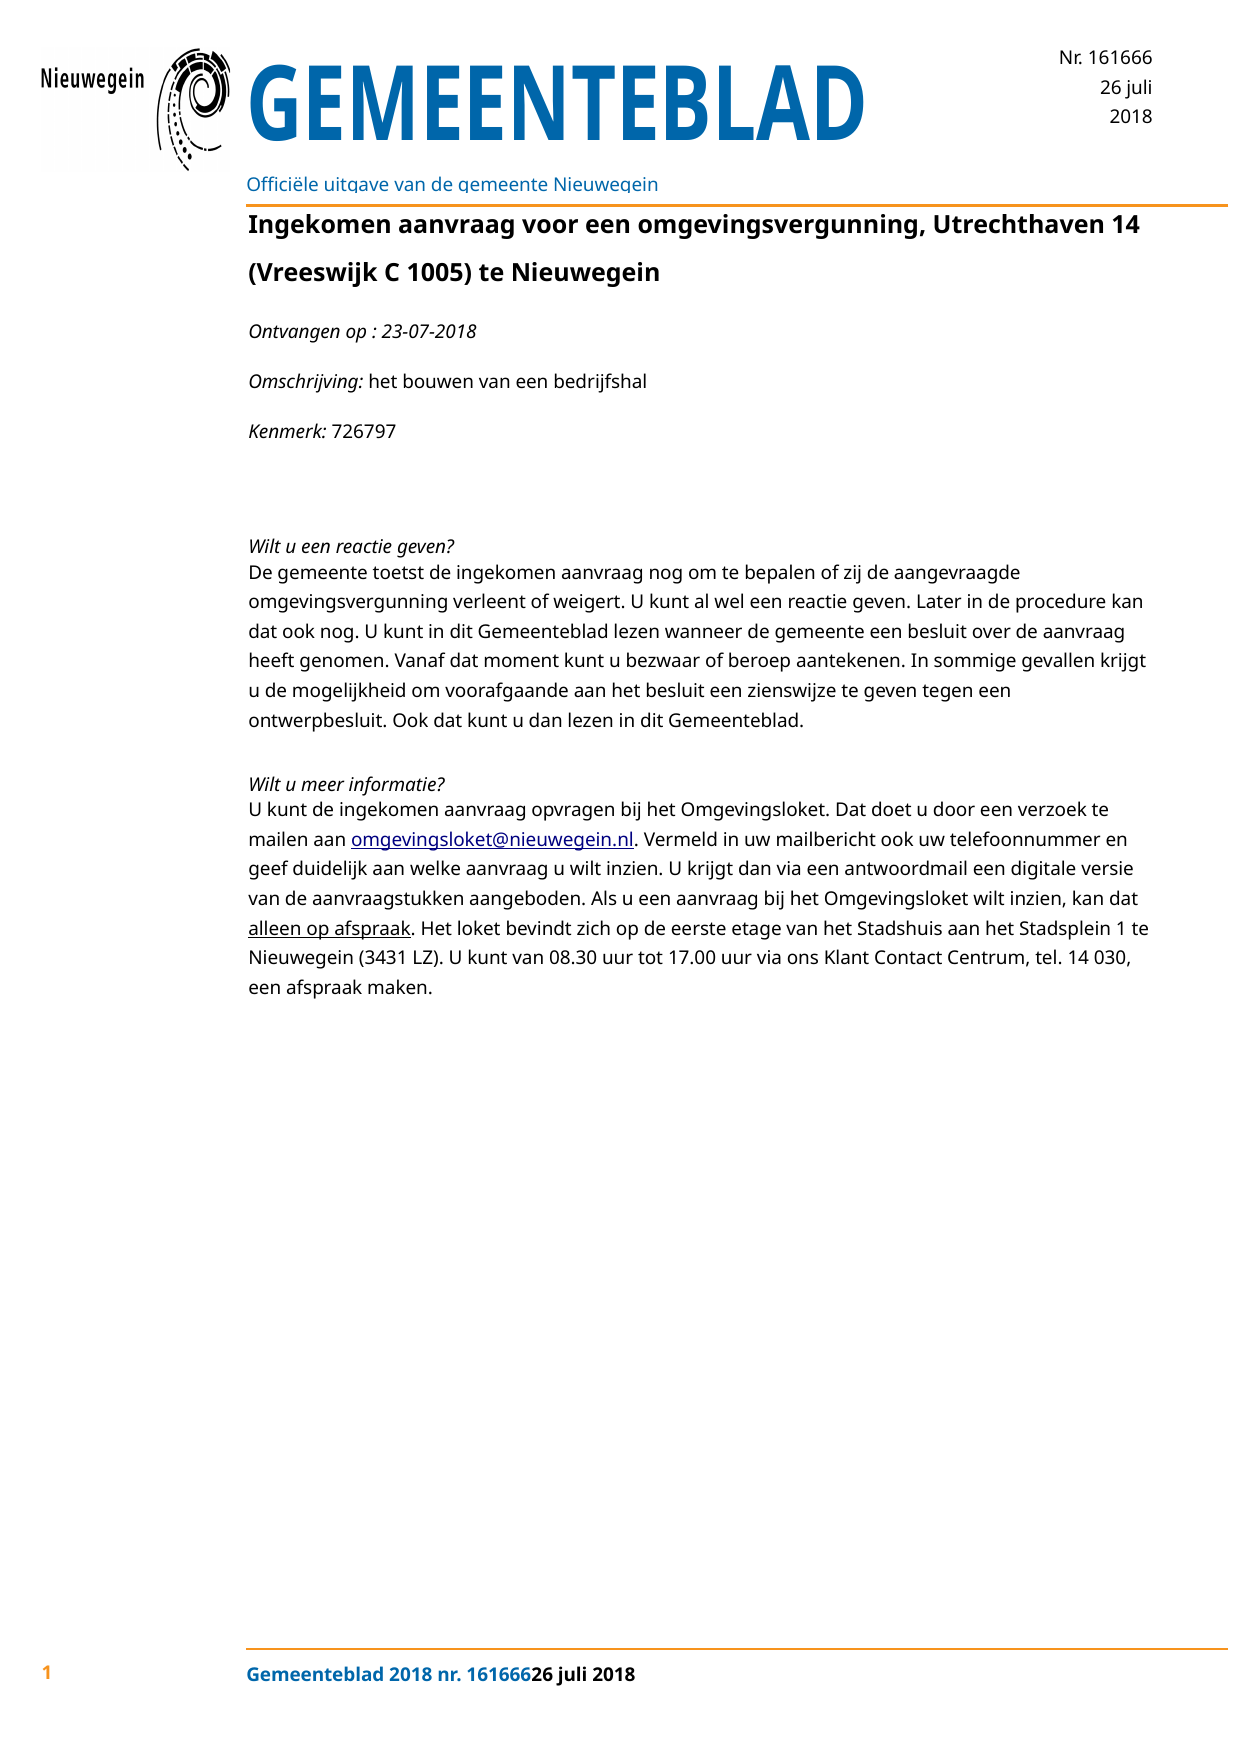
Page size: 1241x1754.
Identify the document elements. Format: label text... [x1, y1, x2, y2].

text U kunt de ingekomen aanvraag opvragen bij het Omgevingsloket. Dat doet u door een verzoek te mailen aan omgevingsloket@nieuwegein.nl. Vermeld in uw mailbericht ook uw telefoonnummer en geef duidelijk aan welke aanvraag u wilt inzien. U krijgt dan via een antwoordmail een digitale versie van de aanvraagstukken aangeboden. Als u een aanvraag bij het Omgevingsloket wilt inzien, kan dat alleen op afspraak. Het loket bevindt zich op de eerste etage van het Stadshuis aan het Stadsplein 1 te Nieuwegein (3431 LZ). U kunt van 08.30 uur tot 17.00 uur via ons Klant Contact Centrum, tel. 14 030, een afspraak maken. [248, 796, 1152, 1000]
text Wilt u een reactie geven? [248, 533, 1152, 559]
text Omschrijving: het bouwen van een bedrijfshal [248, 368, 1152, 394]
text Ingekomen aanvraag voor een omgevingsvergunning, Utrechthaven 14 (Vreeswijk C 1005) te Nieuwegein [248, 207, 1152, 288]
picture [41, 47, 231, 172]
text Kenmerk: 726797 [248, 419, 1152, 444]
text De gemeente toetst de ingekomen aanvraag nog om te bepalen of zij de aangevraagde omgevingsvergunning verleent of weigert. U kunt al wel een reactie geven. Later in de procedure kan dat ook nog. U kunt in dit Gemeenteblad lezen wanneer de gemeente een besluit over de aanvraag heeft genomen. Vanaf dat moment kunt u bezwaar of beroep aantekenen. In sommige gevallen krijgt u de mogelijkheid om voorafgaande aan het besluit een zienswijze te geven tegen een ontwerpbesluit. Ook dat kunt u dan lezen in dit Gemeenteblad. [248, 559, 1152, 732]
text Wilt u meer informatie? [248, 771, 1152, 796]
text Ontvangen op : 23-07-2018 [248, 318, 1152, 344]
